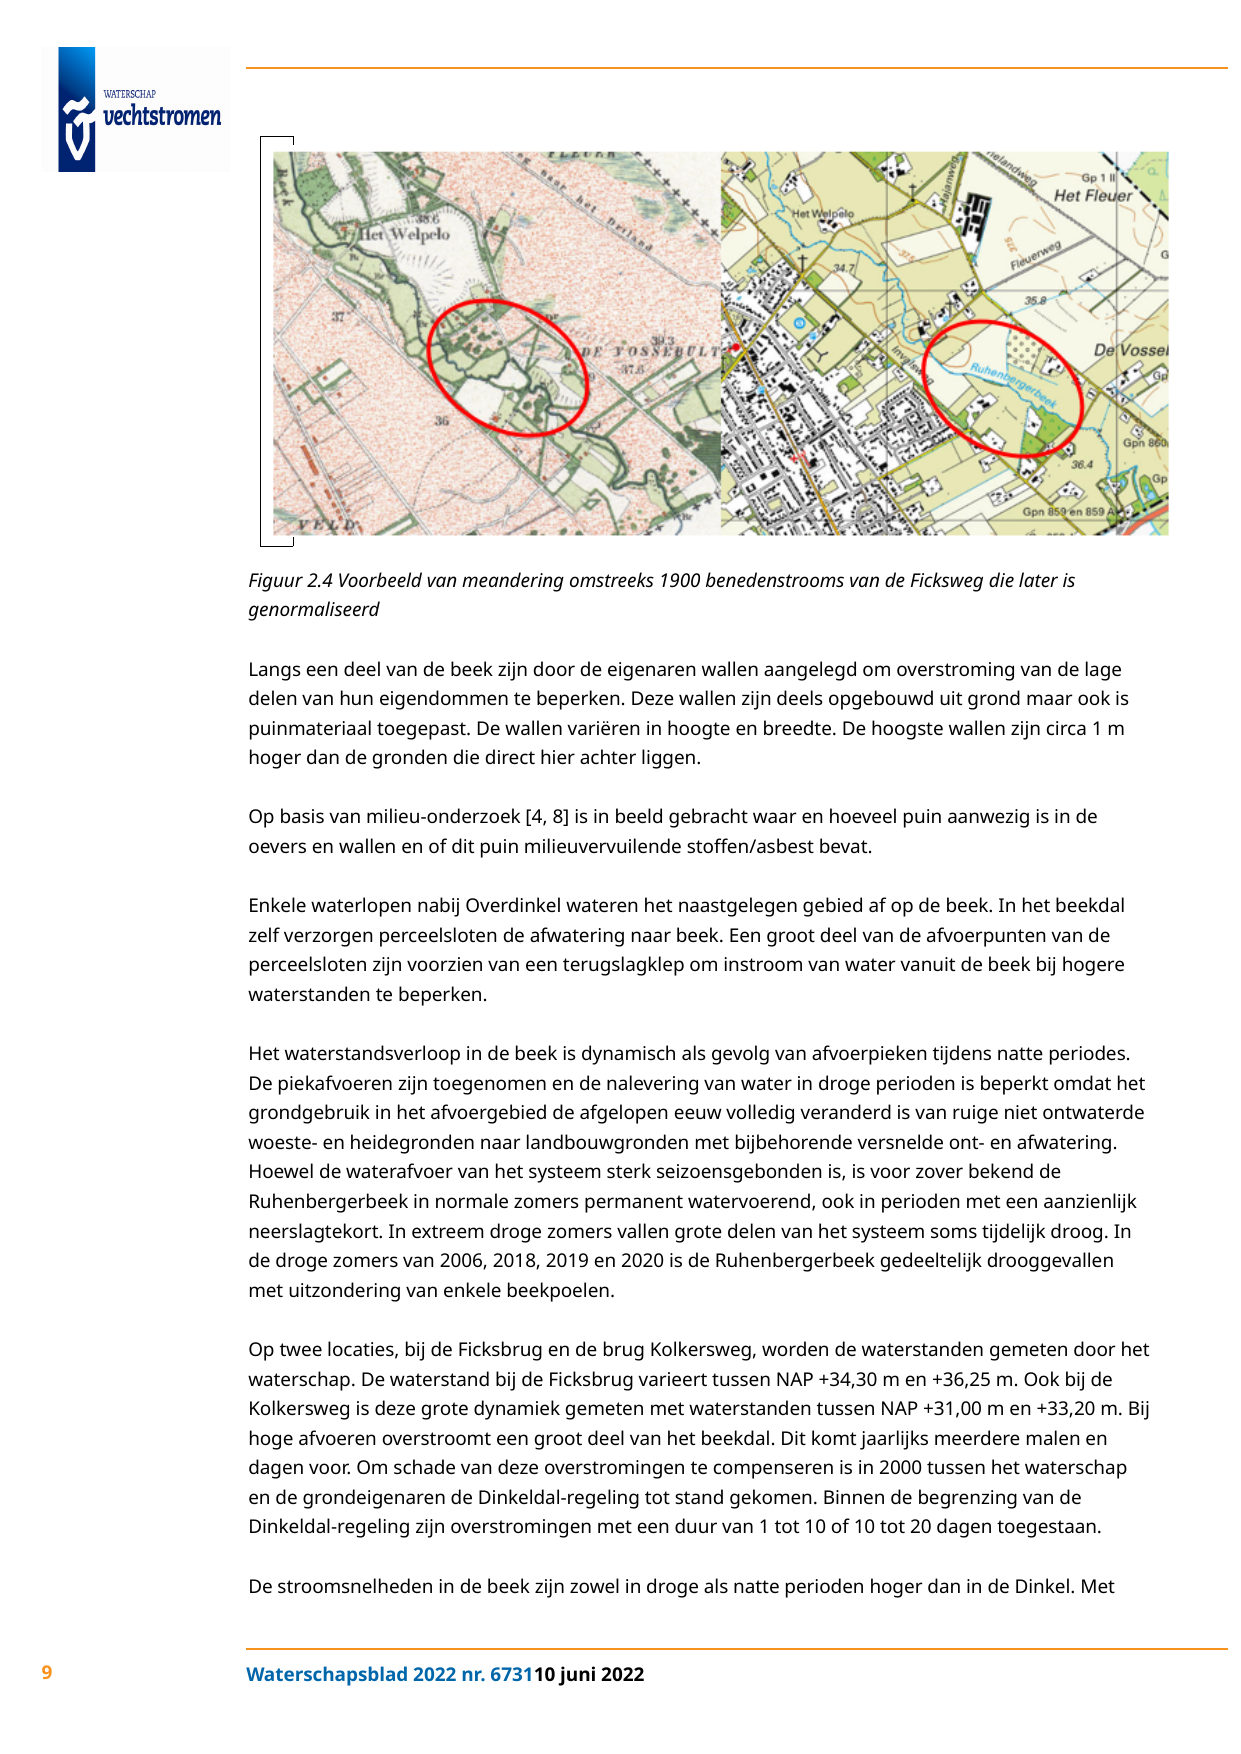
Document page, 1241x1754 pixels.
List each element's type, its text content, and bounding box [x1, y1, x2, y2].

text Op twee locaties, bij de Ficksbrug en de brug Kolkersweg, worden de waterstanden gemeten door het waterschap. De waterstand bij de Ficksbrug varieert tussen NAP +34,30 m en +36,25 m. Ook bij de Kolkersweg is deze grote dynamiek gemeten met waterstanden tussen NAP +31,00 m en +33,20 m. Bij hoge afvoeren overstroomt een groot deel van het beekdal. Dit komt jaarlijks meerdere malen en dagen voor. Om schade van deze overstromingen te compenseren is in 2000 tussen het waterschap en de grondeigenaren de Dinkeldal-regeling tot stand gekomen. Binnen de begrenzing van de Dinkeldal-regeling zijn overstromingen met een duur van 1 tot 10 of 10 tot 20 dagen toegestaan. [248, 1336, 1152, 1539]
picture [41, 47, 231, 172]
text Enkele waterlopen nabij Overdinkel wateren het naastgelegen gebied af op de beek. In het beekdal zelf verzorgen perceelsloten de afwatering naar beek. Een groot deel van de afvoerpunten van de perceelsloten zijn voorzien van een terugslagklep om instroom van water vanuit de beek bij hogere waterstanden te beperken. [248, 892, 1152, 1007]
text Figuur 2.4 Voorbeeld van meandering omstreeks 1900 benedenstrooms van de Ficksweg die later is genormaliseerd [248, 567, 1152, 622]
text De stroomsnelheden in de beek zijn zowel in droge als natte perioden hoger dan in de Dinkel. Met [248, 1573, 1152, 1599]
text Op basis van milieu-onderzoek [4, 8] is in beeld gebracht waar en hoeveel puin aanwezig is in de oevers en wallen en of dit puin milieuvervuilende stoffen/asbest bevat. [248, 804, 1152, 859]
text Langs een deel van de beek zijn door de eigenaren wallen aangelegd om overstroming van de lage delen van hun eigendommen te beperken. Deze wallen zijn deels opgebouwd uit grond maar ook is puinmateriaal toegepast. De wallen variëren in hoogte en breedte. De hoogste wallen zijn circa 1 m hoger dan de gronden die direct hier achter liggen. [248, 656, 1152, 770]
picture [268, 145, 1173, 537]
text Het waterstandsverloop in de beek is dynamisch als gevolg van afvoerpieken tijdens natte periodes. De piekafvoeren zijn toegenomen en de nalevering van water in droge perioden is beperkt omdat het grondgebruik in het afvoergebied de afgelopen eeuw volledig veranderd is van ruige niet ontwaterde woeste- en heidegronden naar landbouwgronden met bijbehorende versnelde ont- en afwatering. Hoewel de waterafvoer van het systeem sterk seizoensgebonden is, is voor zover bekend de Ruhenbergerbeek in normale zomers permanent watervoerend, ook in perioden met een aanzienlijk neerslagtekort. In extreem droge zomers vallen grote delen van het systeem soms tijdelijk droog. In de droge zomers van 2006, 2018, 2019 en 2020 is de Ruhenbergerbeek gedeeltelijk drooggevallen met uitzondering van enkele beekpoelen. [248, 1040, 1152, 1303]
